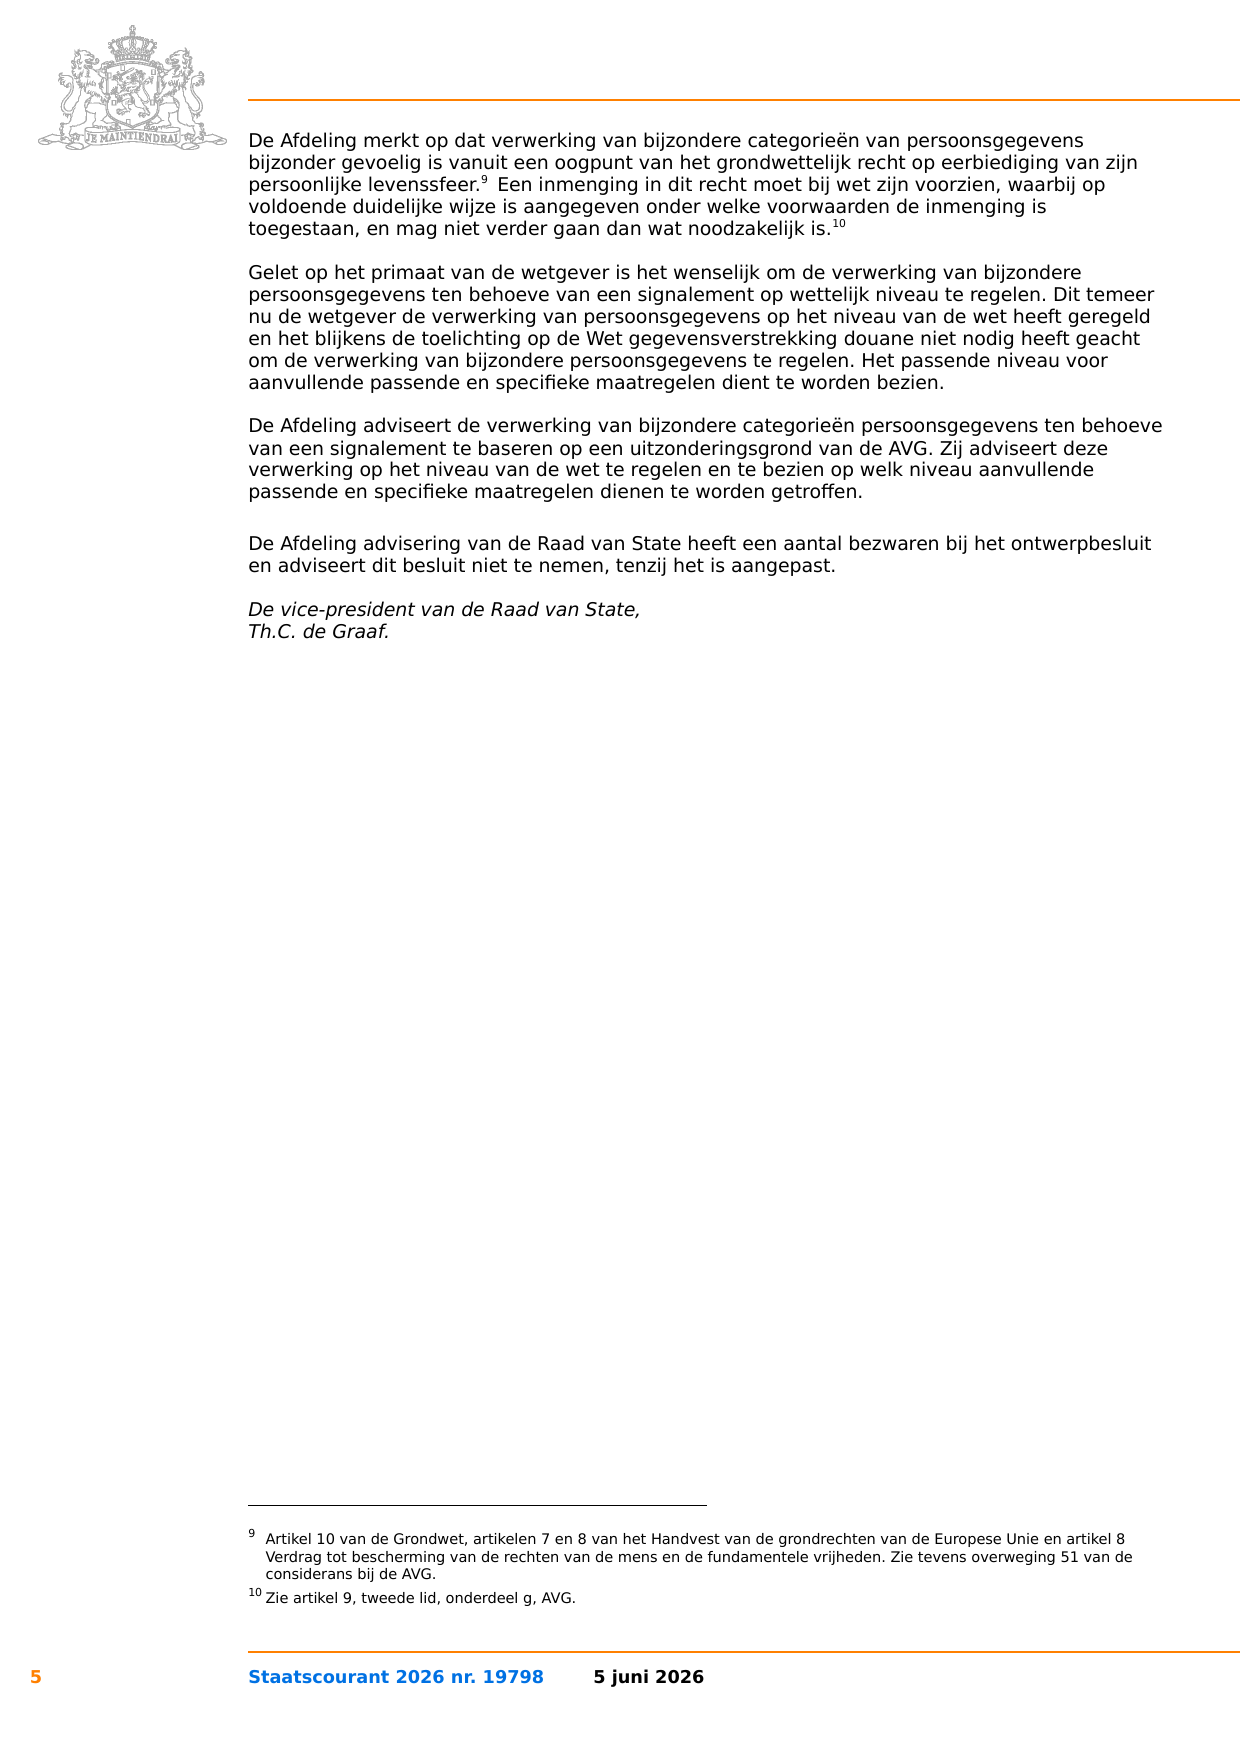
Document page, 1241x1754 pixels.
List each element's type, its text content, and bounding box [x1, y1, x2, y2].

text De Afdeling merkt op dat verwerking van bijzondere categorieën van persoonsgegevens bijzonder gevoelig is vanuit een oogpunt van het grondwettelijk recht op eerbiediging van zijn persoonlijke levenssfeer. Een inmenging in dit recht moet bij wet zijn voorzien, waarbij op voldoende duidelijke wijze is aangegeven onder welke voorwaarden de inmenging is toegestaan, en mag niet verder gaan dan wat noodzakelijk is. [248, 130, 1163, 240]
text Artikel 10 van de Grondwet, artikelen 7 en 8 van het Handvest van de grondrechten van de Europese Unie en artikel 8 Verdrag tot bescherming van de rechten van de mens en de fundamentele vrijheden. Zie tevens overweging 51 van de considerans bij de AVG. [248, 1527, 1163, 1583]
text De Afdeling advisering van de Raad van State heeft een aantal bezwaren bij het ontwerpbesluit en adviseert dit besluit niet te nemen, tenzij het is aangepast. [248, 533, 1163, 577]
text Gelet op het primaat van de wetgever is het wenselijk om de verwerking van bijzondere persoonsgegevens ten behoeve van een signalement op wettelijk niveau te regelen. Dit temeer nu de wetgever de verwerking van persoonsgegevens op het niveau van de wet heeft geregeld en het blijkens de toelichting op de Wet gegevensverstrekking douane niet nodig heeft geacht om de verwerking van bijzondere persoonsgegevens te regelen. Het passende niveau voor aanvullende passende en specifieke maatregelen dient te worden bezien. [248, 262, 1163, 393]
text Zie artikel 9, tweede lid, onderdeel g, AVG. [248, 1586, 1163, 1608]
picture [38, 25, 227, 150]
text De vice-president van de Raad van State, Th.C. de Graaf. [248, 599, 1163, 643]
text De Afdeling adviseert de verwerking van bijzondere categorieën persoonsgegevens ten behoeve van een signalement te baseren op een uitzonderingsgrond van de AVG. Zij adviseert deze verwerking op het niveau van de wet te regelen en te bezien op welk niveau aanvullende passende en specifieke maatregelen dienen te worden getroffen. [248, 415, 1163, 503]
